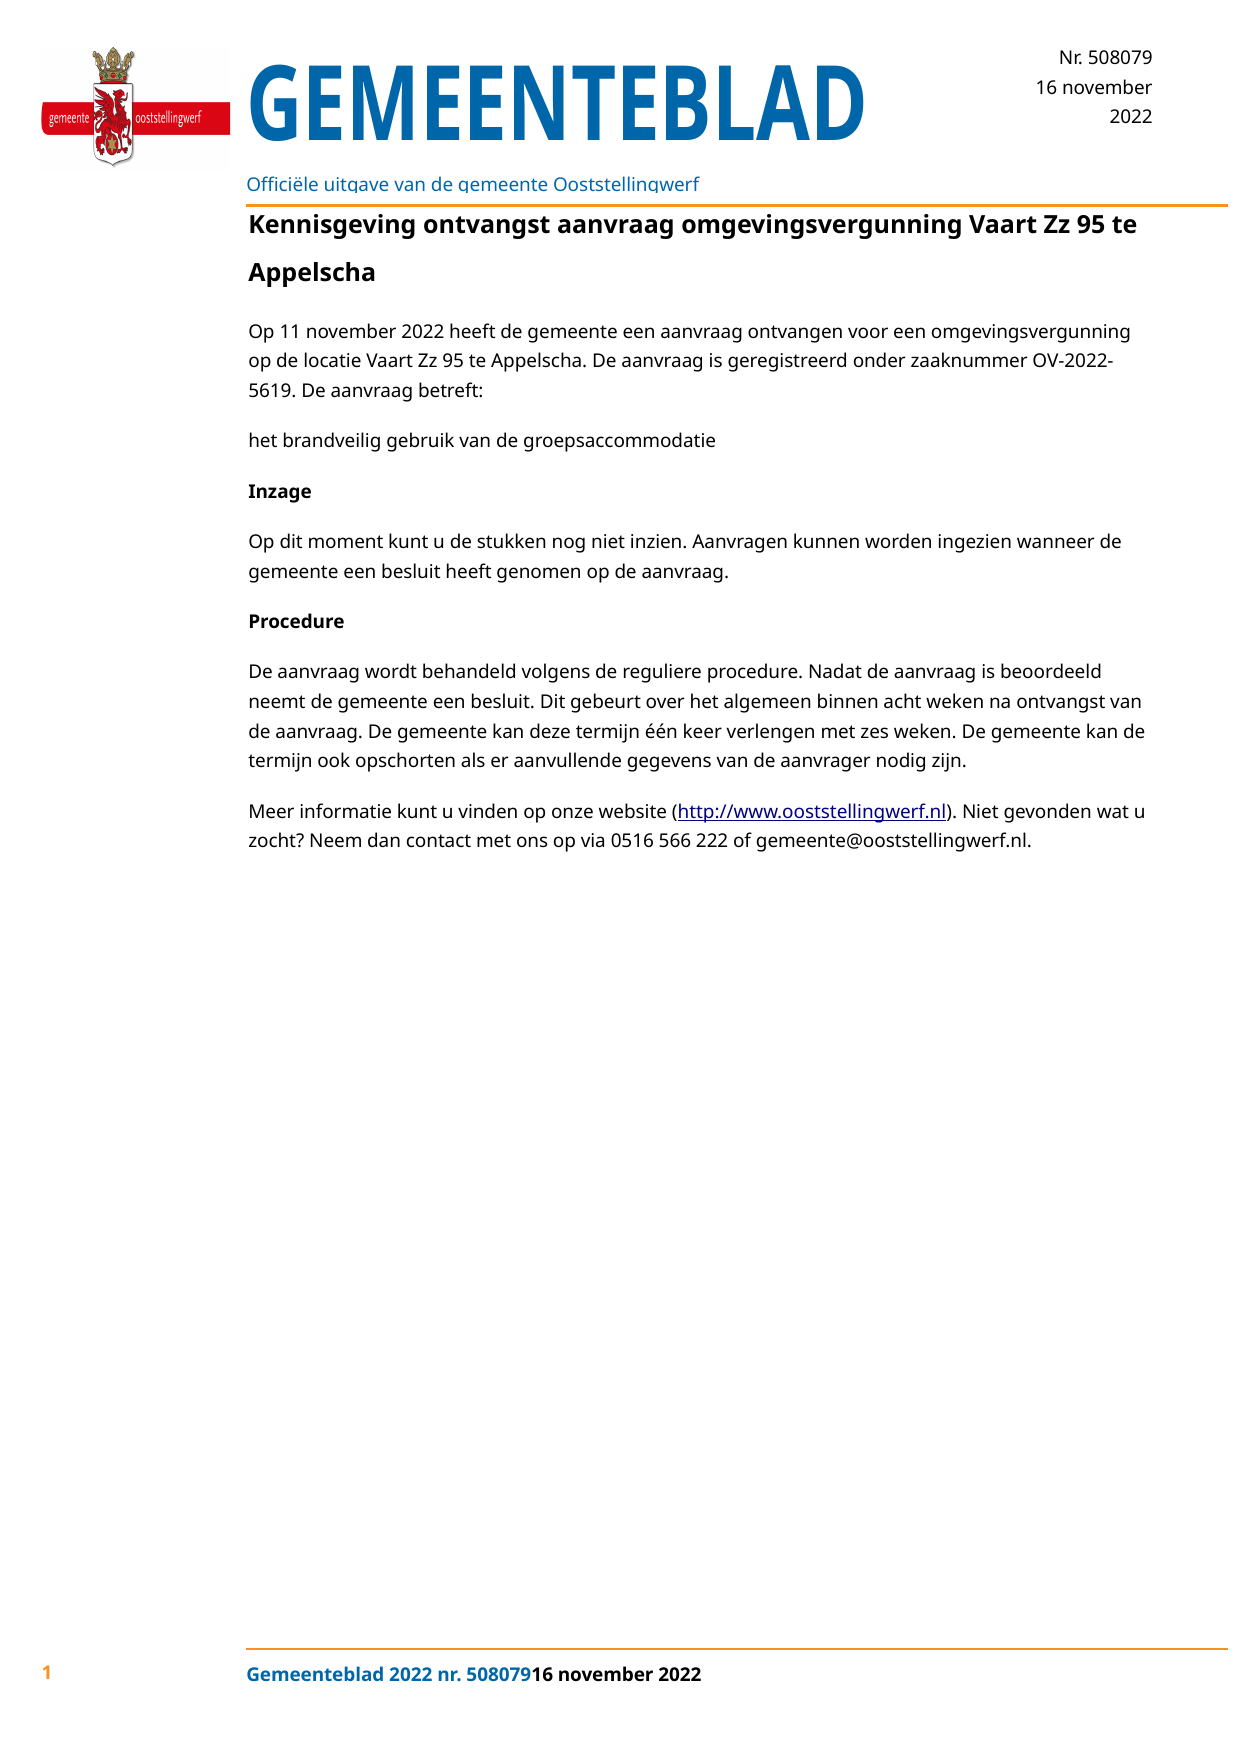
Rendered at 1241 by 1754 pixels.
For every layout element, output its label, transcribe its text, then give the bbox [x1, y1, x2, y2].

text Inzage [248, 478, 1152, 504]
text het brandveilig gebruik van de groepsaccommodatie [248, 427, 1152, 453]
text Op 11 november 2022 heeft de gemeente een aanvraag ontvangen voor een omgevingsvergunning op de locatie Vaart Zz 95 te Appelscha. De aanvraag is geregistreerd onder zaaknummer OV-2022-5619. De aanvraag betreft: [248, 318, 1152, 403]
text Meer informatie kunt u vinden op onze website (http://www.ooststellingwerf.nl). Niet gevonden wat u zocht? Neem dan contact met ons op via 0516 566 222 of gemeente@ooststellingwerf.nl. [248, 798, 1152, 853]
text Op dit moment kunt u de stukken nog niet inzien. Aanvragen kunnen worden ingezien wanneer de gemeente een besluit heeft genomen op de aanvraag. [248, 528, 1152, 584]
picture [41, 47, 231, 172]
text Kennisgeving ontvangst aanvraag omgevingsvergunning Vaart Zz 95 te Appelscha [248, 207, 1152, 288]
text De aanvraag wordt behandeld volgens de reguliere procedure. Nadat de aanvraag is beoordeeld neemt de gemeente een besluit. Dit gebeurt over het algemeen binnen acht weken na ontvangst van de aanvraag. De gemeente kan deze termijn één keer verlengen met zes weken. De gemeente kan de termijn ook opschorten als er aanvullende gegevens van de aanvrager nodig zijn. [248, 659, 1152, 773]
text Procedure [248, 608, 1152, 634]
